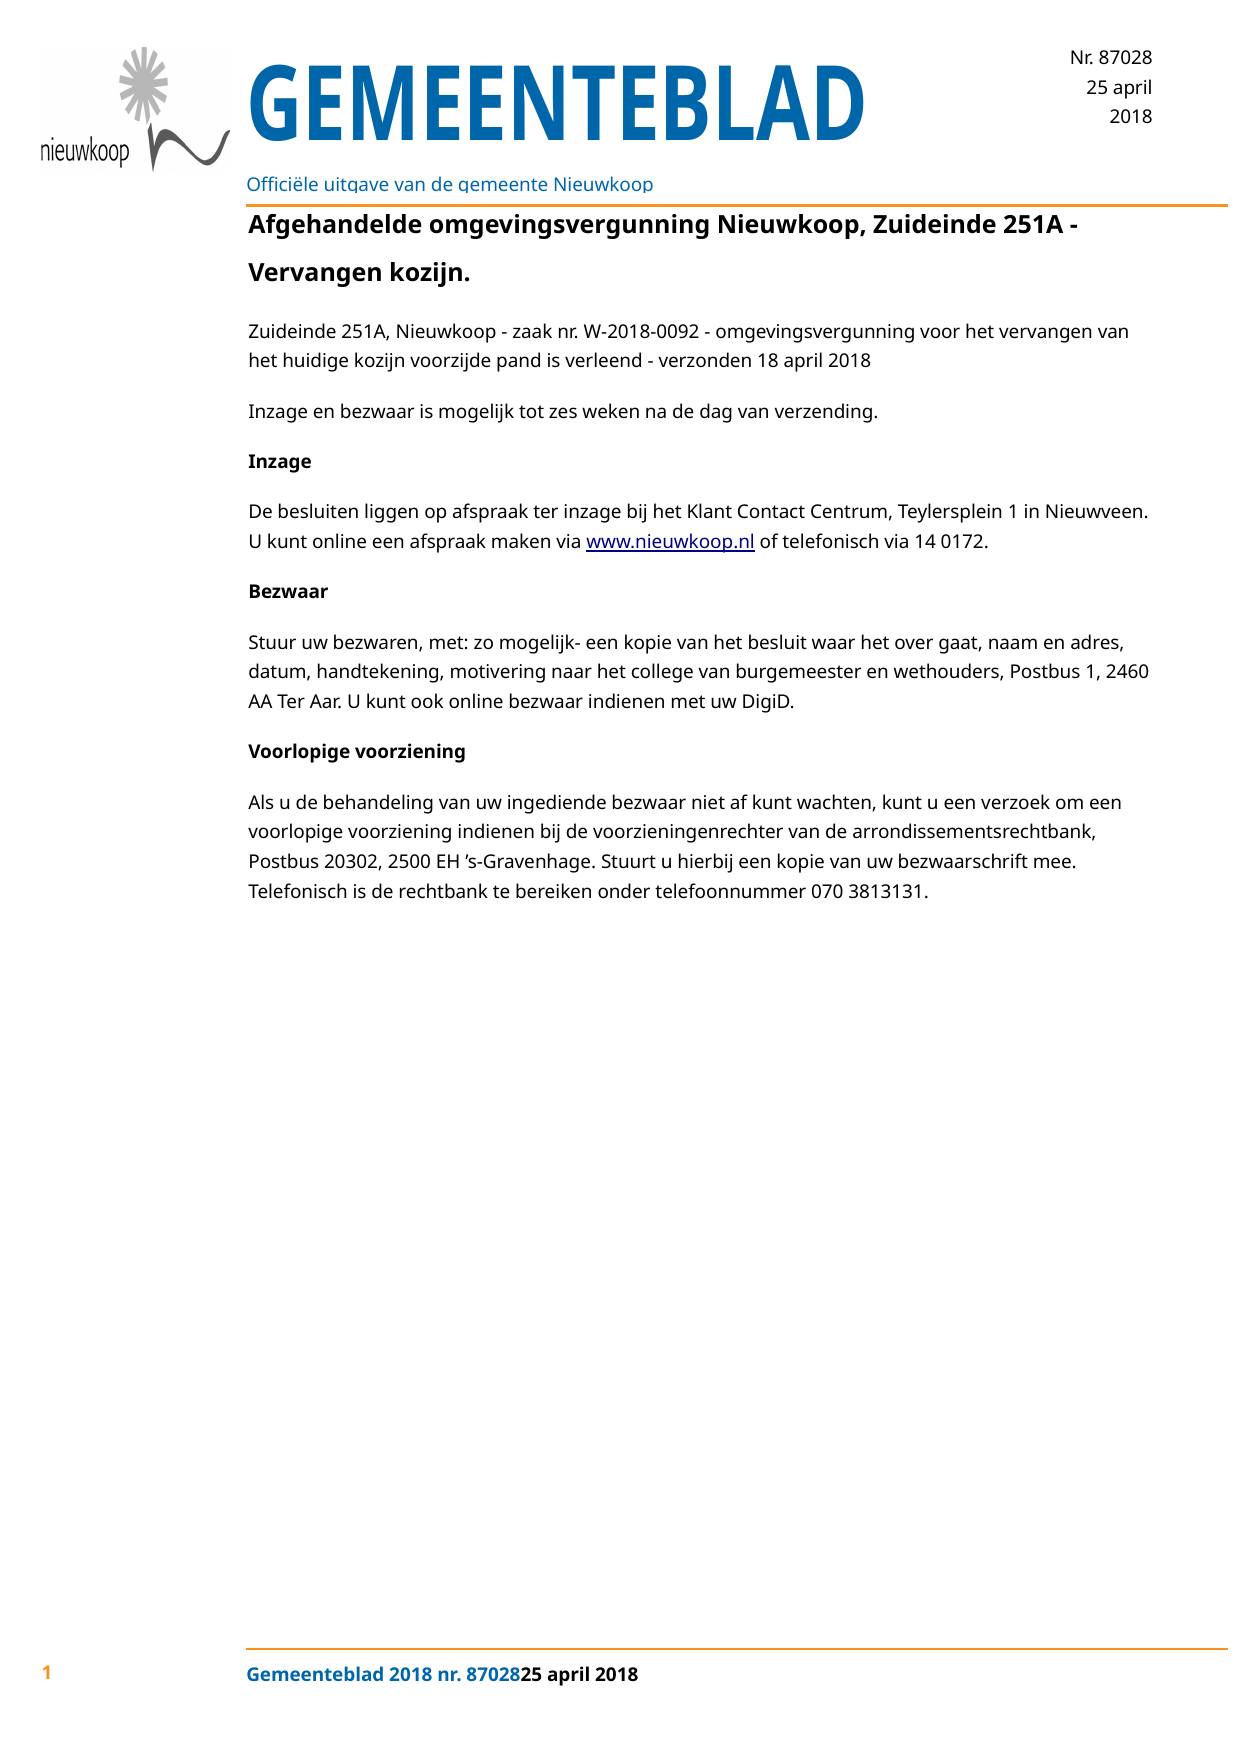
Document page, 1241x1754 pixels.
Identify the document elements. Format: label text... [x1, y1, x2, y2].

picture [41, 47, 231, 172]
text Zuideinde 251A, Nieuwkoop - zaak nr. W-2018-0092 - omgevingsvergunning voor het vervangen van het huidige kozijn voorzijde pand is verleend - verzonden 18 april 2018 [248, 318, 1152, 373]
text Inzage [248, 448, 1152, 474]
text Afgehandelde omgevingsvergunning Nieuwkoop, Zuideinde 251A - Vervangen kozijn. [248, 207, 1152, 288]
text De besluiten liggen op afspraak ter inzage bij het Klant Contact Centrum, Teylersplein 1 in Nieuwveen. U kunt online een afspraak maken via www.nieuwkoop.nl of telefonisch via 14 0172. [248, 499, 1152, 554]
text Als u de behandeling van uw ingediende bezwaar niet af kunt wachten, kunt u een verzoek om een voorlopige voorziening indienen bij de voorzieningenrechter van de arrondissementsrechtbank, Postbus 20302, 2500 EH ’s-Gravenhage. Stuurt u hierbij een kopie van uw bezwaarschrift mee. Telefonisch is de rechtbank te bereiken onder telefoonnummer 070 3813131. [248, 789, 1152, 904]
text Bezwaar [248, 579, 1152, 604]
text Voorlopige voorziening [248, 739, 1152, 764]
text Inzage en bezwaar is mogelijk tot zes weken na de dag van verzending. [248, 398, 1152, 424]
text Stuur uw bezwaren, met: zo mogelijk- een kopie van het besluit waar het over gaat, naam en adres, datum, handtekening, motivering naar het college van burgemeester en wethouders, Postbus 1, 2460 AA Ter Aar. U kunt ook online bezwaar indienen met uw DigiD. [248, 629, 1152, 714]
